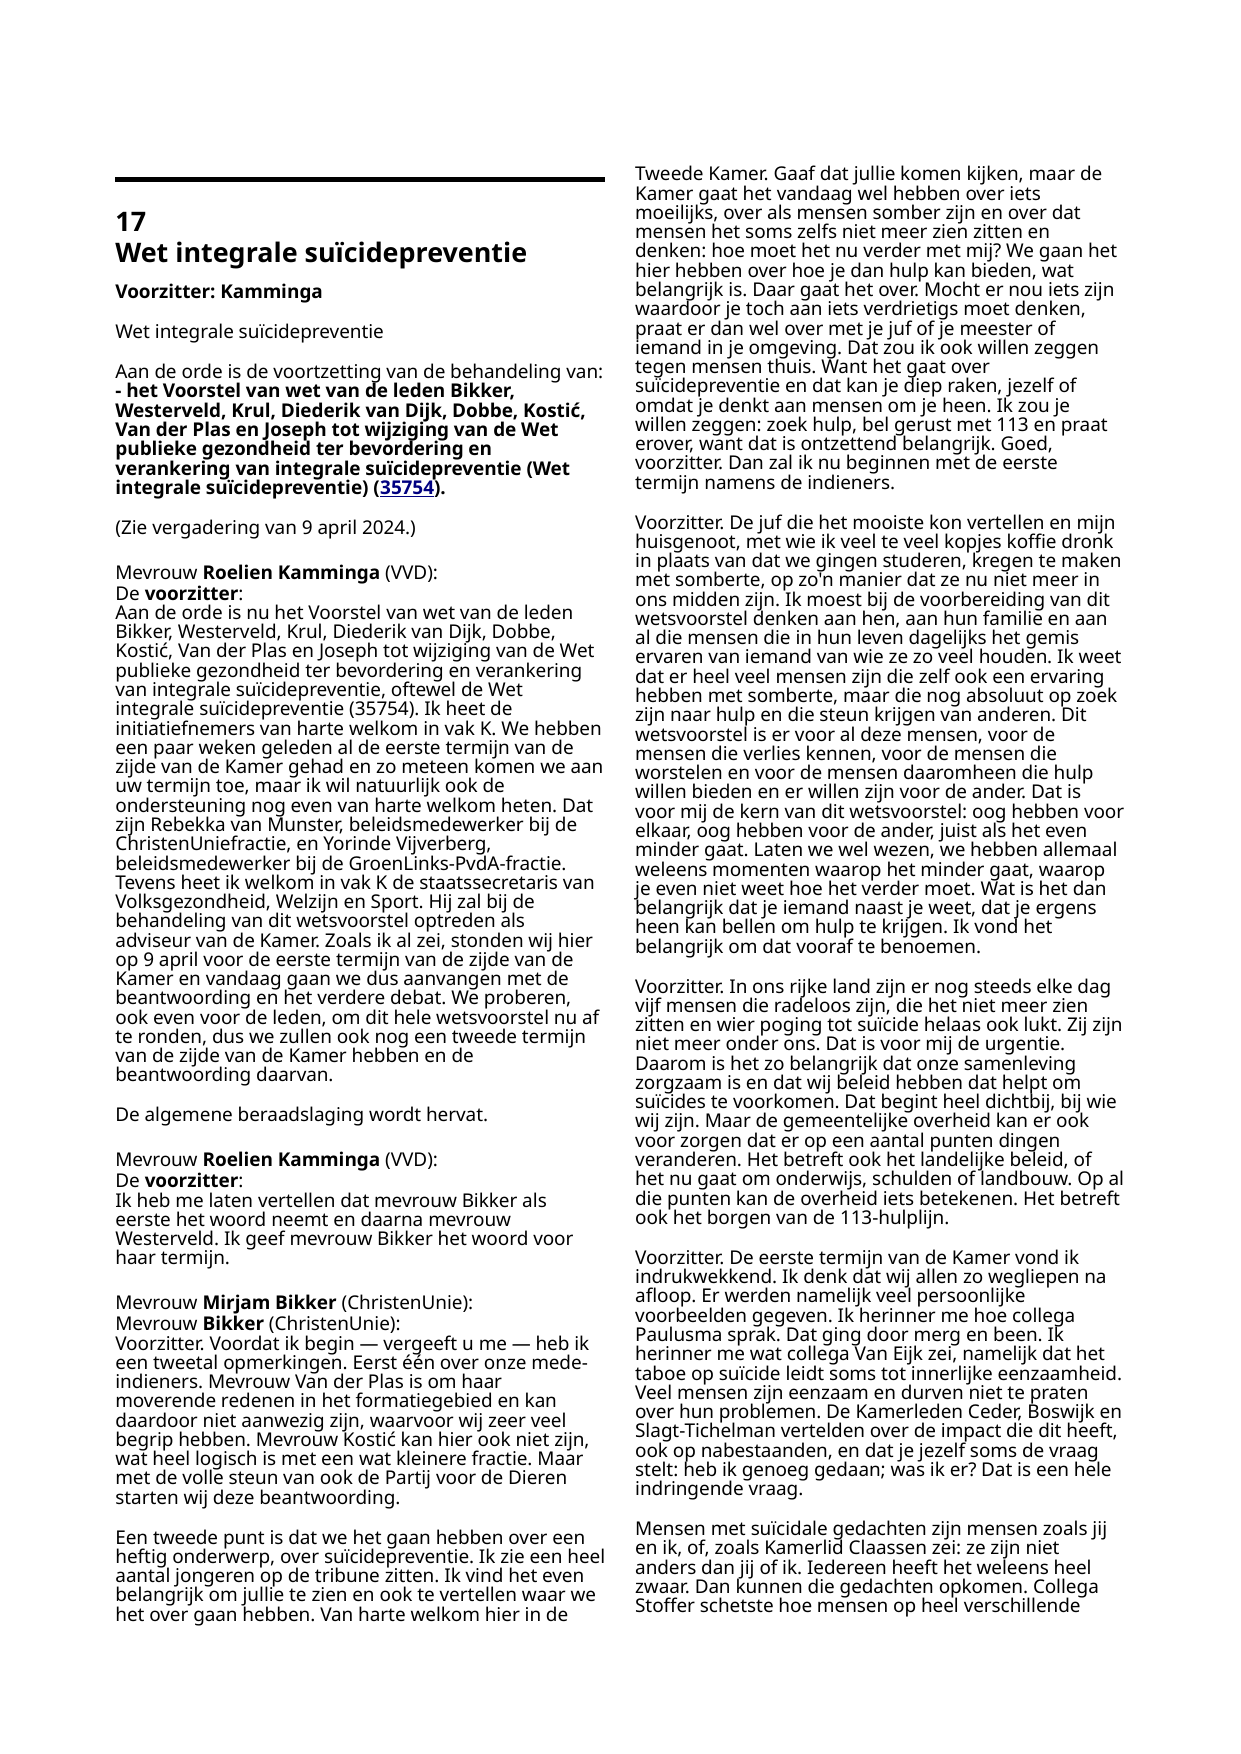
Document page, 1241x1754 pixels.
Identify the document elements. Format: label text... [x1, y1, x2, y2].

text (Zie vergadering van 9 april 2024.) [115, 519, 605, 538]
text Mevrouw Bikker (ChristenUnie): [115, 1315, 605, 1334]
text Mevrouw Roelien Kamminga (VVD): [115, 1147, 605, 1172]
text De voorzitter: [115, 1172, 605, 1192]
text Aan de orde is nu het Voorstel van wet van de leden Bikker, Westerveld, Krul, Diederik van Dijk, Dobbe, Kostić, Van der Plas en Joseph tot wijziging van de Wet publieke gezondheid ter bevordering en verankering van integrale suïcidepreventie, oftewel de Wet integrale suïcidepreventie (35754). Ik heet de initiatiefnemers van harte welkom in vak K. We hebben een paar weken geleden al de eerste termijn van de zijde van de Kamer gehad en zo meteen komen we aan uw termijn toe, maar ik wil natuurlijk ook de ondersteuning nog even van harte welkom heten. Dat zijn Rebekka van Munster, beleidsmedewerker bij de ChristenUniefractie, en Yorinde Vijverberg, beleidsmedewerker bij de GroenLinks-PvdA-fractie. Tevens heet ik welkom in vak K de staatssecretaris van Volksgezondheid, Welzijn en Sport. Hij zal bij de behandeling van dit wetsvoorstel optreden als adviseur van de Kamer. Zoals ik al zei, stonden wij hier op 9 april voor de eerste termijn van de zijde van de Kamer en vandaag gaan we dus aanvangen met de beantwoording en het verdere debat. We proberen, ook even voor de leden, om dit hele wetsvoorstel nu af te ronden, dus we zullen ook nog een tweede termijn van de zijde van de Kamer hebben en de beantwoording daarvan. [115, 604, 605, 1086]
text Voorzitter. De eerste termijn van de Kamer vond ik indrukwekkend. Ik denk dat wij allen zo wegliepen na afloop. Er werden namelijk veel persoonlijke voorbeelden gegeven. Ik herinner me hoe collega Paulusma sprak. Dat ging door merg en been. Ik herinner me wat collega Van Eijk zei, namelijk dat het taboe op suïcide leidt soms tot innerlijke eenzaamheid. Veel mensen zijn eenzaam en durven niet te praten over hun problemen. De Kamerleden Ceder, Boswijk en Slagt-Tichelman vertelden over de impact die dit heeft, ook op nabestaanden, en dat je jezelf soms de vraag stelt: heb ik genoeg gedaan; was ik er? Dat is een hele indringende vraag. [635, 1249, 1125, 1499]
text Ik heb me laten vertellen dat mevrouw Bikker als eerste het woord neemt en daarna mevrouw Westerveld. Ik geef mevrouw Bikker het woord voor haar termijn. [115, 1192, 605, 1269]
text Wet integrale suïcidepreventie [115, 239, 605, 283]
text De voorzitter: [115, 585, 605, 604]
text Een tweede punt is dat we het gaan hebben over een heftig onderwerp, over suïcidepreventie. Ik zie een heel aantal jongeren op de tribune zitten. Ik vind het even belangrijk om jullie te zien en ook te vertellen waar we het over gaan hebben. Van harte welkom hier in de [115, 1529, 605, 1625]
text Mensen met suïcidale gedachten zijn mensen zoals jij en ik, of, zoals Kamerlid Claassen zei: ze zijn niet anders dan jij of ik. Iedereen heeft het weleens heel zwaar. Dan kunnen die gedachten opkomen. Collega Stoffer schetste hoe mensen op heel verschillende [635, 1520, 1125, 1616]
text 17 [115, 203, 605, 239]
text Voorzitter: Kamminga [115, 283, 605, 302]
text Voorzitter. De juf die het mooiste kon vertellen en mijn huisgenoot, met wie ik veel te veel kopjes koffie dronk in plaats van dat we gingen studeren, kregen te maken met somberte, op zo'n manier dat ze nu niet meer in ons midden zijn. Ik moest bij de voorbereiding van dit wetsvoorstel denken aan hen, aan hun familie en aan al die mensen die in hun leven dagelijks het gemis ervaren van iemand van wie ze zo veel houden. Ik weet dat er heel veel mensen zijn die zelf ook een ervaring hebben met somberte, maar die nog absoluut op zoek zijn naar hulp en die steun krijgen van anderen. Dit wetsvoorstel is er voor al deze mensen, voor de mensen die verlies kennen, voor de mensen die worstelen en voor de mensen daaromheen die hulp willen bieden en er willen zijn voor de ander. Dat is voor mij de kern van dit wetsvoorstel: oog hebben voor elkaar, oog hebben voor de ander, juist als het even minder gaat. Laten we wel wezen, we hebben allemaal weleens momenten waarop het minder gaat, waarop je even niet weet hoe het verder moet. Wat is het dan belangrijk dat je iemand naast je weet, dat je ergens heen kan bellen om hulp te krijgen. Ik vond het belangrijk om dat vooraf te benoemen. [635, 514, 1125, 957]
text Voorzitter. Voordat ik begin — vergeeft u me — heb ik een tweetal opmerkingen. Eerst één over onze mede-indieners. Mevrouw Van der Plas is om haar moverende redenen in het formatiegebied en kan daardoor niet aanwezig zijn, waarvoor wij zeer veel begrip hebben. Mevrouw Kostić kan hier ook niet zijn, wat heel logisch is met een wat kleinere fractie. Maar met de volle steun van ook de Partij voor de Dieren starten wij deze beantwoording. [115, 1334, 605, 1508]
text Mevrouw Roelien Kamminga (VVD): [115, 559, 605, 585]
text De algemene beraadslaging wordt hervat. [115, 1106, 605, 1126]
text Tweede Kamer. Gaaf dat jullie komen kijken, maar de Kamer gaat het vandaag wel hebben over iets moeilijks, over als mensen somber zijn en over dat mensen het soms zelfs niet meer zien zitten en denken: hoe moet het nu verder met mij? We gaan het hier hebben over hoe je dan hulp kan bieden, wat belangrijk is. Daar gaat het over. Mocht er nou iets zijn waardoor je toch aan iets verdrietigs moet denken, praat er dan wel over met je juf of je meester of iemand in je omgeving. Dat zou ik ook willen zeggen tegen mensen thuis. Want het gaat over suïcidepreventie en dat kan je diep raken, jezelf of omdat je denkt aan mensen om je heen. Ik zou je willen zeggen: zoek hulp, bel gerust met 113 en praat erover, want dat is ontzettend belangrijk. Goed, voorzitter. Dan zal ik nu beginnen met de eerste termijn namens de indieners. [635, 165, 1125, 493]
text - het Voorstel van wet van de leden Bikker, Westerveld, Krul, Diederik van Dijk, Dobbe, Kostić, Van der Plas en Joseph tot wijziging van de Wet publieke gezondheid ter bevordering en verankering van integrale suïcidepreventie (Wet integrale suïcidepreventie) (35754). [115, 382, 605, 498]
text Aan de orde is de voortzetting van de behandeling van: [115, 363, 605, 382]
text Mevrouw Mirjam Bikker (ChristenUnie): [115, 1289, 605, 1315]
text Voorzitter. In ons rijke land zijn er nog steeds elke dag vijf mensen die radeloos zijn, die het niet meer zien zitten en wier poging tot suïcide helaas ook lukt. Zij zijn niet meer onder ons. Dat is voor mij de urgentie. Daarom is het zo belangrijk dat onze samenleving zorgzaam is en dat wij beleid hebben dat helpt om suïcides te voorkomen. Dat begint heel dichtbij, bij wie wij zijn. Maar de gemeentelijke overheid kan er ook voor zorgen dat er op een aantal punten dingen veranderen. Het betreft ook het landelijke beleid, of het nu gaat om onderwijs, schulden of landbouw. Op al die punten kan de overheid iets betekenen. Het betreft ook het borgen van de 113-hulplijn. [635, 978, 1125, 1228]
text Wet integrale suïcidepreventie [115, 323, 605, 342]
